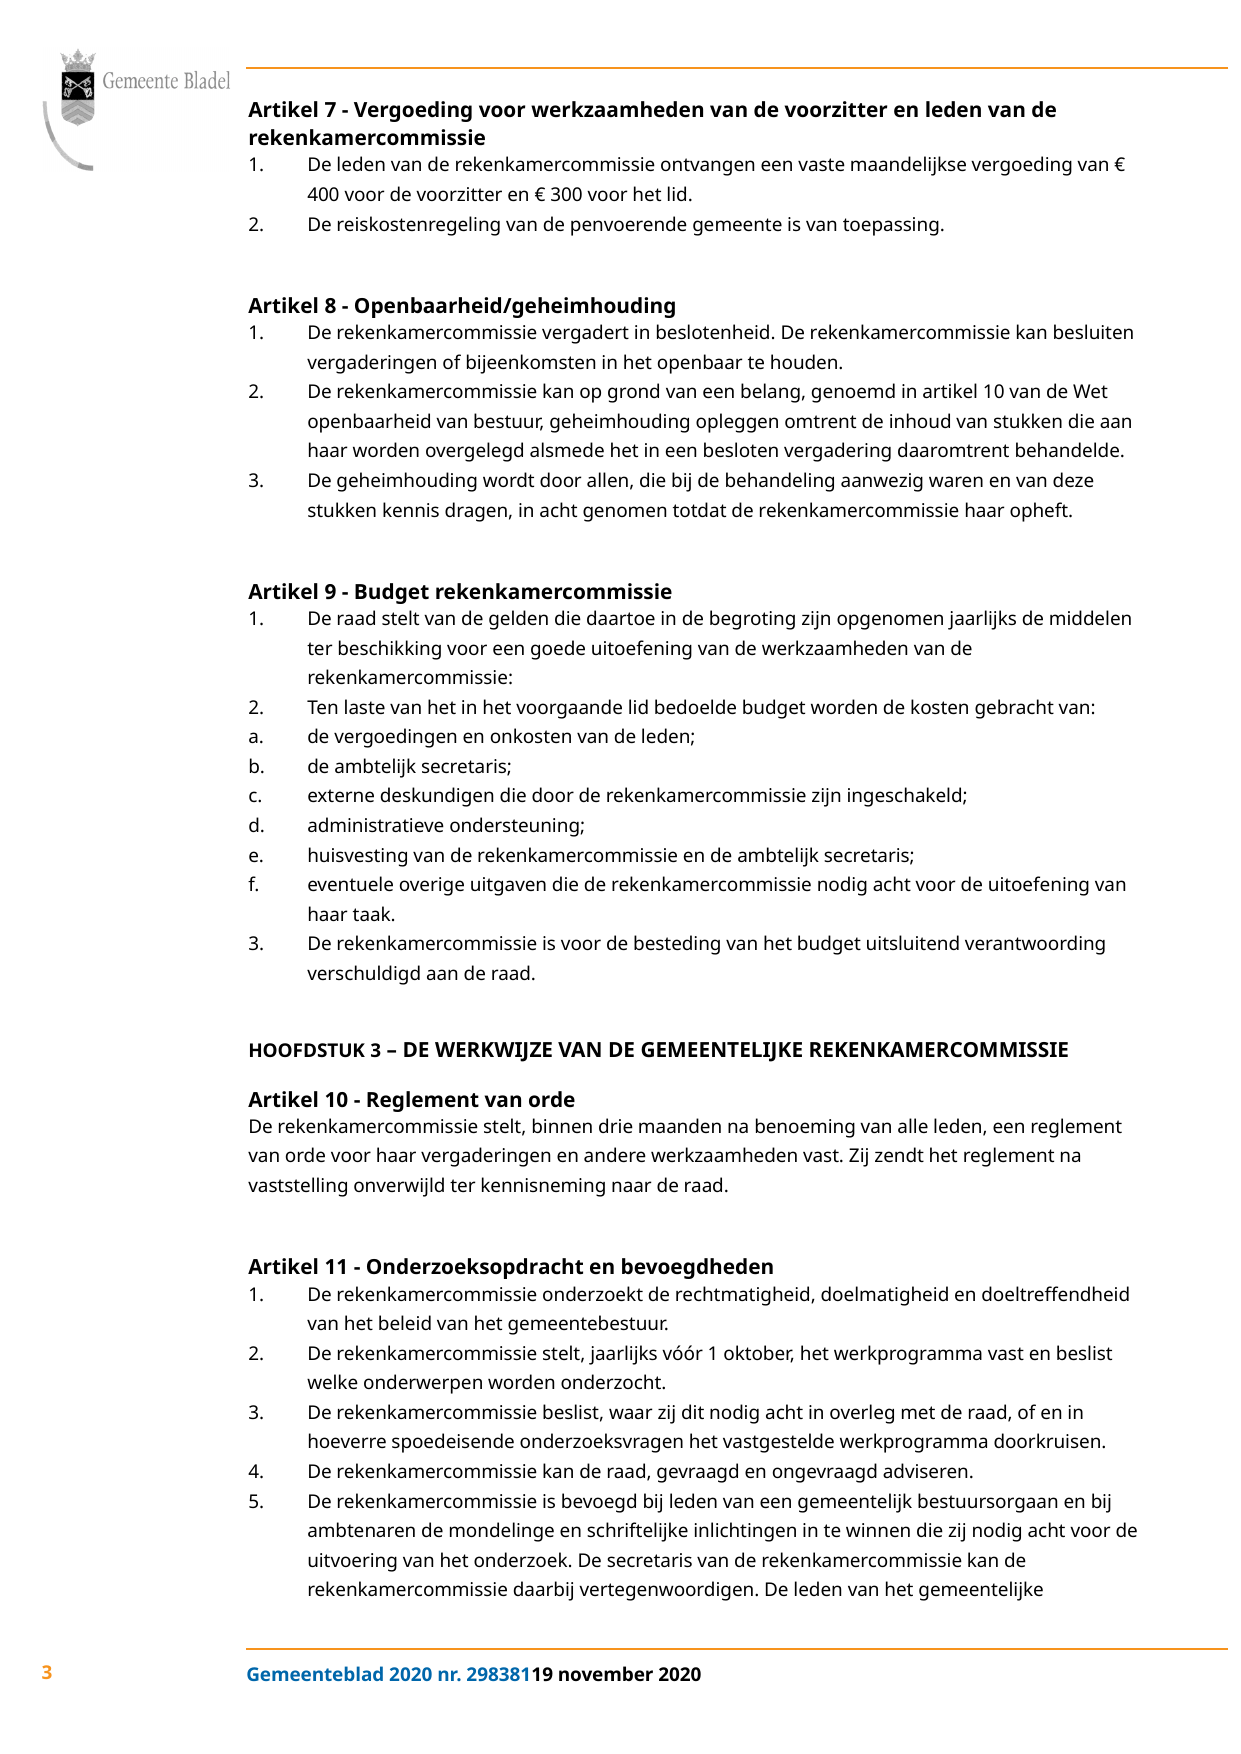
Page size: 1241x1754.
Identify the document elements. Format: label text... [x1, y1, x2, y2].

list De rekenkamercommissie beslist, waar zij dit nodig acht in overleg met de raad, of en in hoeverre spoedeisende onderzoeksvragen het vastgestelde werkprogramma doorkruisen. [248, 1399, 1152, 1454]
text Artikel 8 - Openbaarheid/geheimhouding [248, 291, 1152, 319]
list administratieve ondersteuning; [248, 812, 1152, 838]
list De rekenkamercommissie kan op grond van een belang, genoemd in artikel 10 van de Wet openbaarheid van bestuur, geheimhouding opleggen omtrent de inhoud van stukken die aan haar worden overgelegd alsmede het in een besloten vergadering daaromtrent behandelde. [248, 378, 1152, 463]
list huisvesting van de rekenkamercommissie en de ambtelijk secretaris; [248, 842, 1152, 868]
list De rekenkamercommissie stelt, jaarlijks vóór 1 oktober, het werkprogramma vast en beslist welke onderwerpen worden onderzocht. [248, 1340, 1152, 1395]
list de ambtelijk secretaris; [248, 753, 1152, 779]
list De geheimhouding wordt door allen, die bij de behandeling aanwezig waren en van deze stukken kennis dragen, in acht genomen totdat de rekenkamercommissie haar opheft. [248, 467, 1152, 522]
list externe deskundigen die door de rekenkamercommissie zijn ingeschakeld; [248, 783, 1152, 808]
text Artikel 9 - Budget rekenkamercommissie [248, 577, 1152, 605]
list De leden van de rekenkamercommissie ontvangen een vaste maandelijkse vergoeding van € 400 voor de voorzitter en € 300 voor het lid. [248, 152, 1152, 207]
text Artikel 7 - Vergoeding voor werkzaamheden van de voorzitter en leden van de rekenkamercommissie [248, 95, 1152, 152]
text De rekenkamercommissie stelt, binnen drie maanden na benoeming van alle leden, een reglement van orde voor haar vergaderingen en andere werkzaamheden vast. Zij zendt het reglement na vaststelling onverwijld ter kennisneming naar de raad. [248, 1113, 1152, 1198]
list De rekenkamercommissie vergadert in beslotenheid. De rekenkamercommissie kan besluiten vergaderingen of bijeenkomsten in het openbaar te houden. [248, 319, 1152, 374]
list De reiskostenregeling van de penvoerende gemeente is van toepassing. [248, 211, 1152, 237]
list De raad stelt van de gelden die daartoe in de begroting zijn opgenomen jaarlijks de middelen ter beschikking voor een goede uitoefening van de werkzaamheden van de rekenkamercommissie: [248, 605, 1152, 690]
list De rekenkamercommissie is bevoegd bij leden van een gemeentelijk bestuursorgaan en bij ambtenaren de mondelinge en schriftelijke inlichtingen in te winnen die zij nodig acht voor de uitvoering van het onderzoek. De secretaris van de rekenkamercommissie kan de rekenkamercommissie daarbij vertegenwoordigen. De leden van het gemeentelijke [248, 1488, 1152, 1602]
list Ten laste van het in het voorgaande lid bedoelde budget worden de kosten gebracht van: [248, 694, 1152, 720]
list De rekenkamercommissie is voor de besteding van het budget uitsluitend verantwoording verschuldigd aan de raad. [248, 931, 1152, 986]
text Artikel 11 - Onderzoeksopdracht en bevoegdheden [248, 1252, 1152, 1281]
text HOOFDSTUK 3 – DE WERKWIJZE VAN DE GEMEENTELIJKE REKENKAMERCOMMISSIE [248, 1035, 1152, 1064]
picture [41, 47, 231, 172]
list de vergoedingen en onkosten van de leden; [248, 723, 1152, 749]
list De rekenkamercommissie onderzoekt de rechtmatigheid, doelmatigheid en doeltreffendheid van het beleid van het gemeentebestuur. [248, 1281, 1152, 1336]
list eventuele overige uitgaven die de rekenkamercommissie nodig acht voor de uitoefening van haar taak. [248, 871, 1152, 927]
text Artikel 10 - Reglement van orde [248, 1085, 1152, 1113]
list De rekenkamercommissie kan de raad, gevraagd en ongevraagd adviseren. [248, 1458, 1152, 1484]
